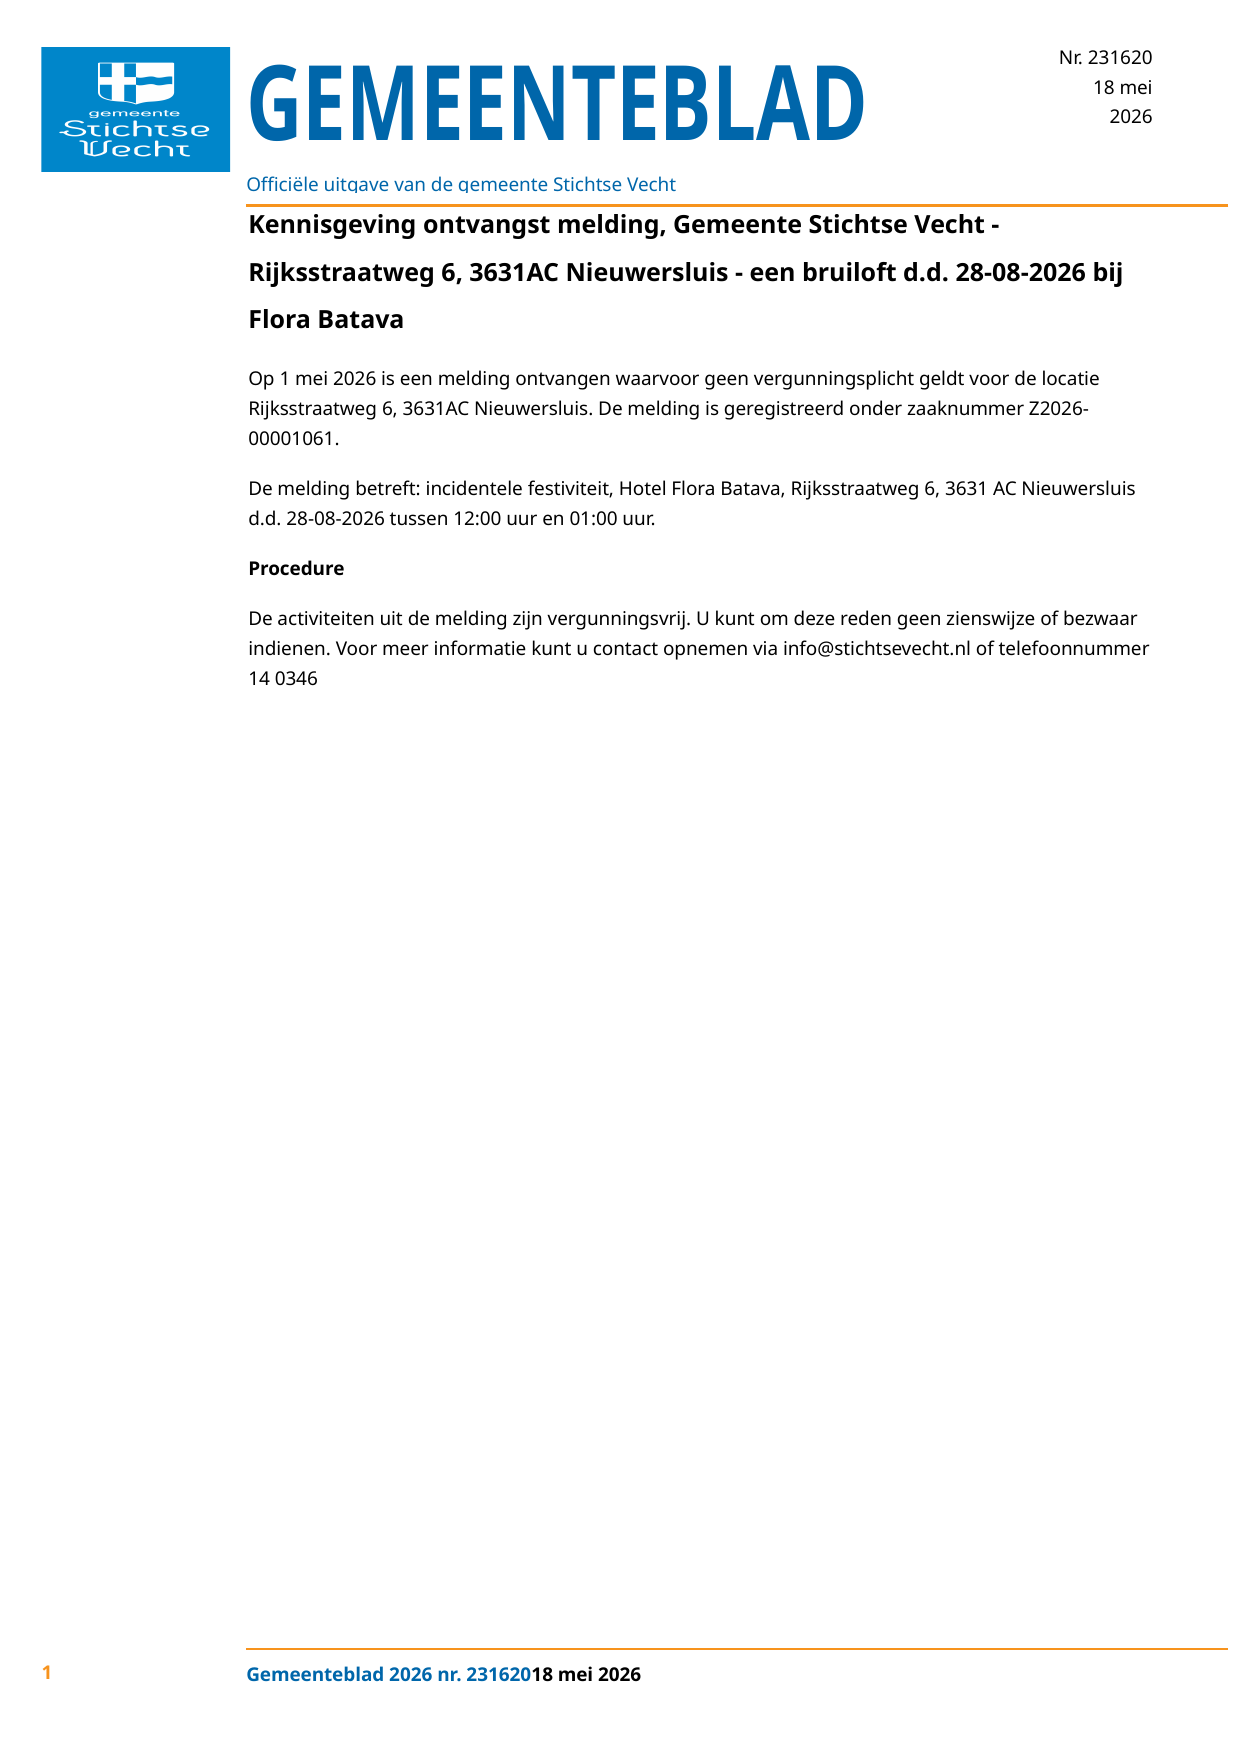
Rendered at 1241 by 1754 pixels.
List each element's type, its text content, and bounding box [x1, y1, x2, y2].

text De activiteiten uit de melding zijn vergunningsvrij. U kunt om deze reden geen zienswijze of bezwaar indienen. Voor meer informatie kunt u contact opnemen via info@stichtsevecht.nl of telefoonnummer 14 0346 [248, 606, 1152, 690]
text Procedure [248, 555, 1152, 581]
text De melding betreft: incidentele festiviteit, Hotel Flora Batava, Rijksstraatweg 6, 3631 AC Nieuwersluis d.d. 28-08-2026 tussen 12:00 uur en 01:00 uur. [248, 475, 1152, 530]
text Kennisgeving ontvangst melding, Gemeente Stichtse Vecht - Rijksstraatweg 6, 3631AC Nieuwersluis - een bruiloft d.d. 28-08-2026 bij Flora Batava [248, 207, 1152, 336]
picture [137, 63, 174, 103]
text Op 1 mei 2026 is een melding ontvangen waarvoor geen vergunningsplicht geldt voor de locatie Rijksstraatweg 6, 3631AC Nieuwersluis. De melding is geregistreerd onder zaaknummer Z2026-00001061. [248, 366, 1152, 450]
picture [99, 63, 135, 101]
